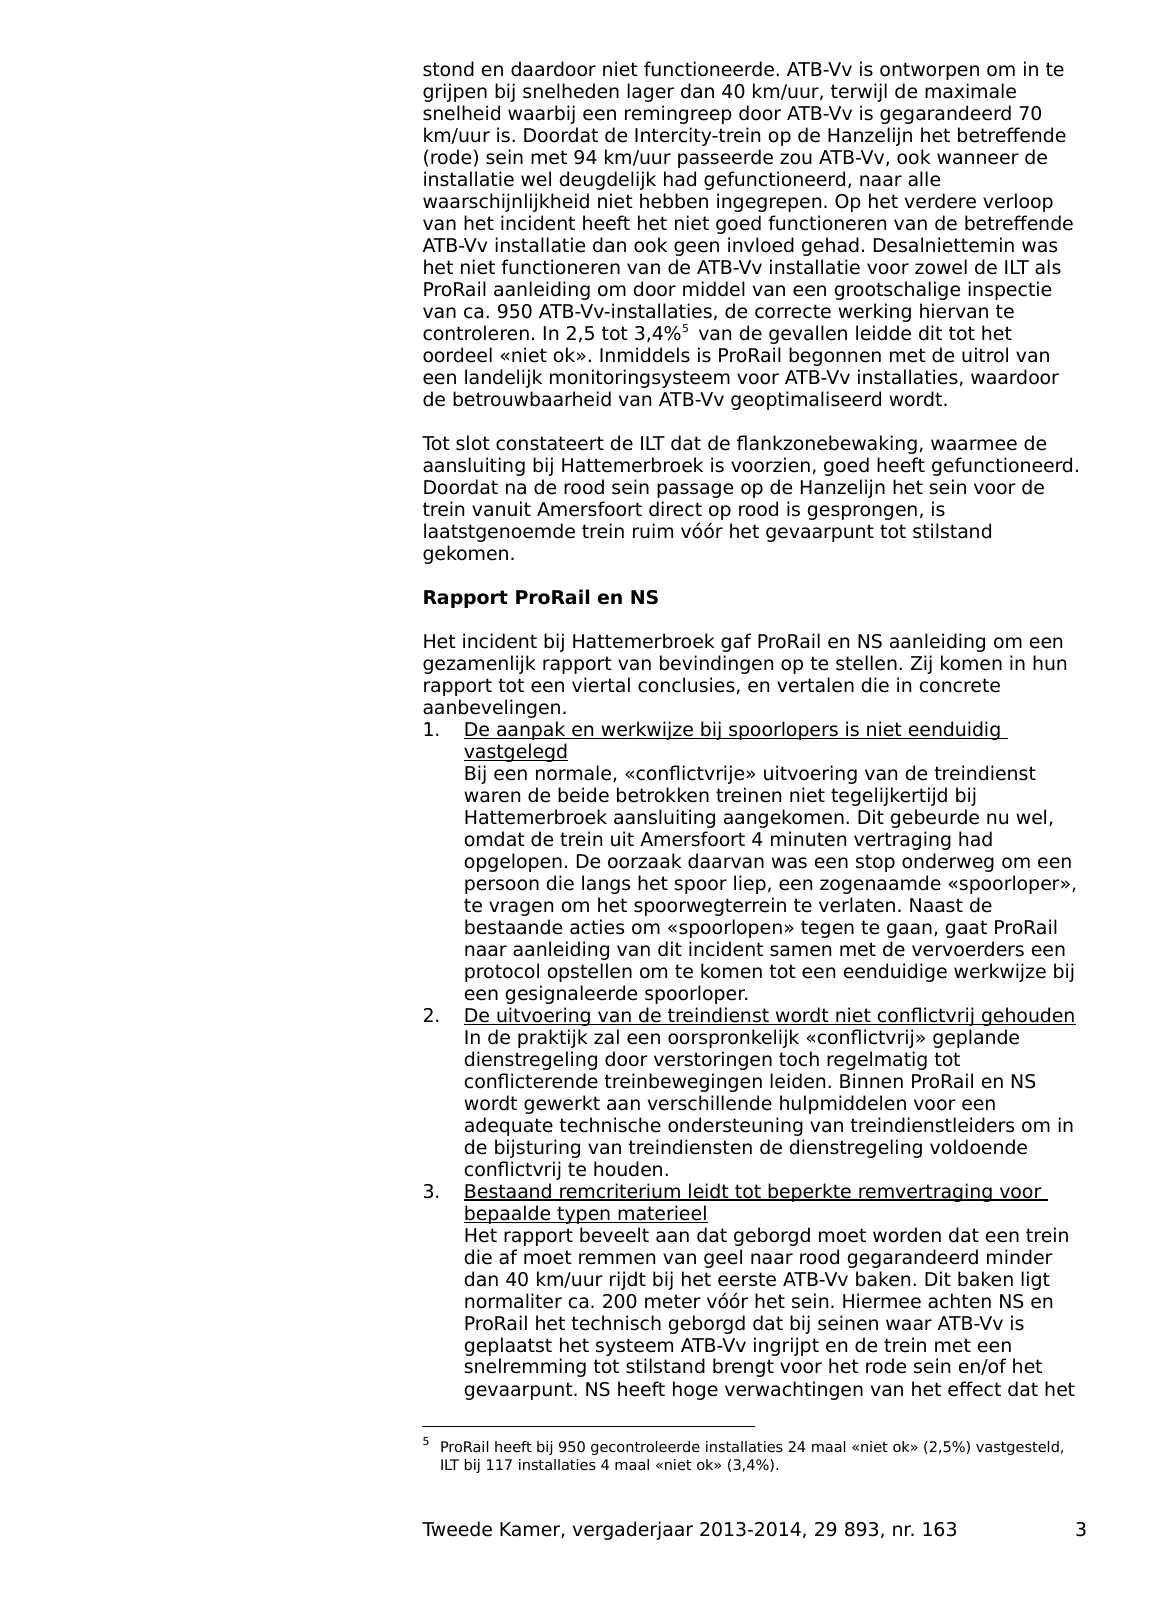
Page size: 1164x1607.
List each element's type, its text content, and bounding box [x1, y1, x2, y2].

subtitle Rapport ProRail en NS [422, 587, 1087, 609]
text Tot slot constateert de ILT dat de flankzonebewaking, waarmee de aansluiting bij Hattemerbroek is voorzien, goed heeft gefunctioneerd. Doordat na de rood sein passage op de Hanzelijn het sein voor de trein vanuit Amersfoort direct op rood is gesprongen, is laatstgenoemde trein ruim vóór het gevaarpunt tot stilstand gekomen. [422, 433, 1087, 565]
text stond en daardoor niet functioneerde. ATB-Vv is ontworpen om in te grijpen bij snelheden lager dan 40 km/uur, terwijl de maximale snelheid waarbij een remingreep door ATB-Vv is gegarandeerd 70 km/uur is. Doordat de Intercity-trein op de Hanzelijn het betreffende (rode) sein met 94 km/uur passeerde zou ATB-Vv, ook wanneer de installatie wel deugdelijk had gefunctioneerd, naar alle waarschijnlijkheid niet hebben ingegrepen. Op het verdere verloop van het incident heeft het niet goed functioneren van de betreffende ATB-Vv installatie dan ook geen invloed gehad. Desalniettemin was het niet functioneren van de ATB-Vv installatie voor zowel de ILT als ProRail aanleiding om door middel van een grootschalige inspectie van ca. 950 ATB-Vv-installaties, de correcte werking hiervan te controleren. In 2,5 tot 3,4% van de gevallen leidde dit tot het oordeel «niet ok». Inmiddels is ProRail begonnen met de uitrol van een landelijk monitoringsysteem voor ATB-Vv installaties, waardoor de betrouwbaarheid van ATB-Vv geoptimaliseerd wordt. [422, 59, 1087, 411]
text ProRail heeft bij 950 gecontroleerde installaties 24 maal «niet ok» (2,5%) vastgesteld, ILT bij 117 installaties 4 maal «niet ok» (3,4%). [422, 1435, 1087, 1474]
text 3. Bestaand remcriterium leidt tot beperkte remvertraging voor bepaalde typen materieel [422, 1181, 1087, 1224]
text Het rapport beveelt aan dat geborgd moet worden dat een trein die af moet remmen van geel naar rood gegarandeerd minder dan 40 km/uur rijdt bij het eerste ATB-Vv baken. Dit baken ligt normaliter ca. 200 meter vóór het sein. Hiermee achten NS en ProRail het technisch geborgd dat bij seinen waar ATB-Vv is geplaatst het systeem ATB-Vv ingrijpt en de trein met een snelremming tot stilstand brengt voor het rode sein en/of het gevaarpunt. NS heeft hoge verwachtingen van het effect dat het [464, 1224, 1087, 1400]
text 2. De uitvoering van de treindienst wordt niet conflictvrij gehouden [422, 1005, 1087, 1027]
text Bij een normale, «conflictvrije» uitvoering van de treindienst waren de beide betrokken treinen niet tegelijkertijd bij Hattemerbroek aansluiting aangekomen. Dit gebeurde nu wel, omdat de trein uit Amersfoort 4 minuten vertraging had opgelopen. De oorzaak daarvan was een stop onderweg om een persoon die langs het spoor liep, een zogenaamde «spoorloper», te vragen om het spoorwegterrein te verlaten. Naast de bestaande acties om «spoorlopen» tegen te gaan, gaat ProRail naar aanleiding van dit incident samen met de vervoerders een protocol opstellen om te komen tot een eenduidige werkwijze bij een gesignaleerde spoorloper. [464, 763, 1087, 1005]
text 1. De aanpak en werkwijze bij spoorlopers is niet eenduidig vastgelegd [422, 719, 1087, 763]
text Het incident bij Hattemerbroek gaf ProRail en NS aanleiding om een gezamenlijk rapport van bevindingen op te stellen. Zij komen in hun rapport tot een viertal conclusies, en vertalen die in concrete aanbevelingen. [422, 631, 1087, 719]
text In de praktijk zal een oorspronkelijk «conflictvrij» geplande dienstregeling door verstoringen toch regelmatig tot conflicterende treinbewegingen leiden. Binnen ProRail en NS wordt gewerkt aan verschillende hulpmiddelen voor een adequate technische ondersteuning van treindienstleiders om in de bijsturing van treindiensten de dienstregeling voldoende conflictvrij te houden. [464, 1027, 1087, 1181]
